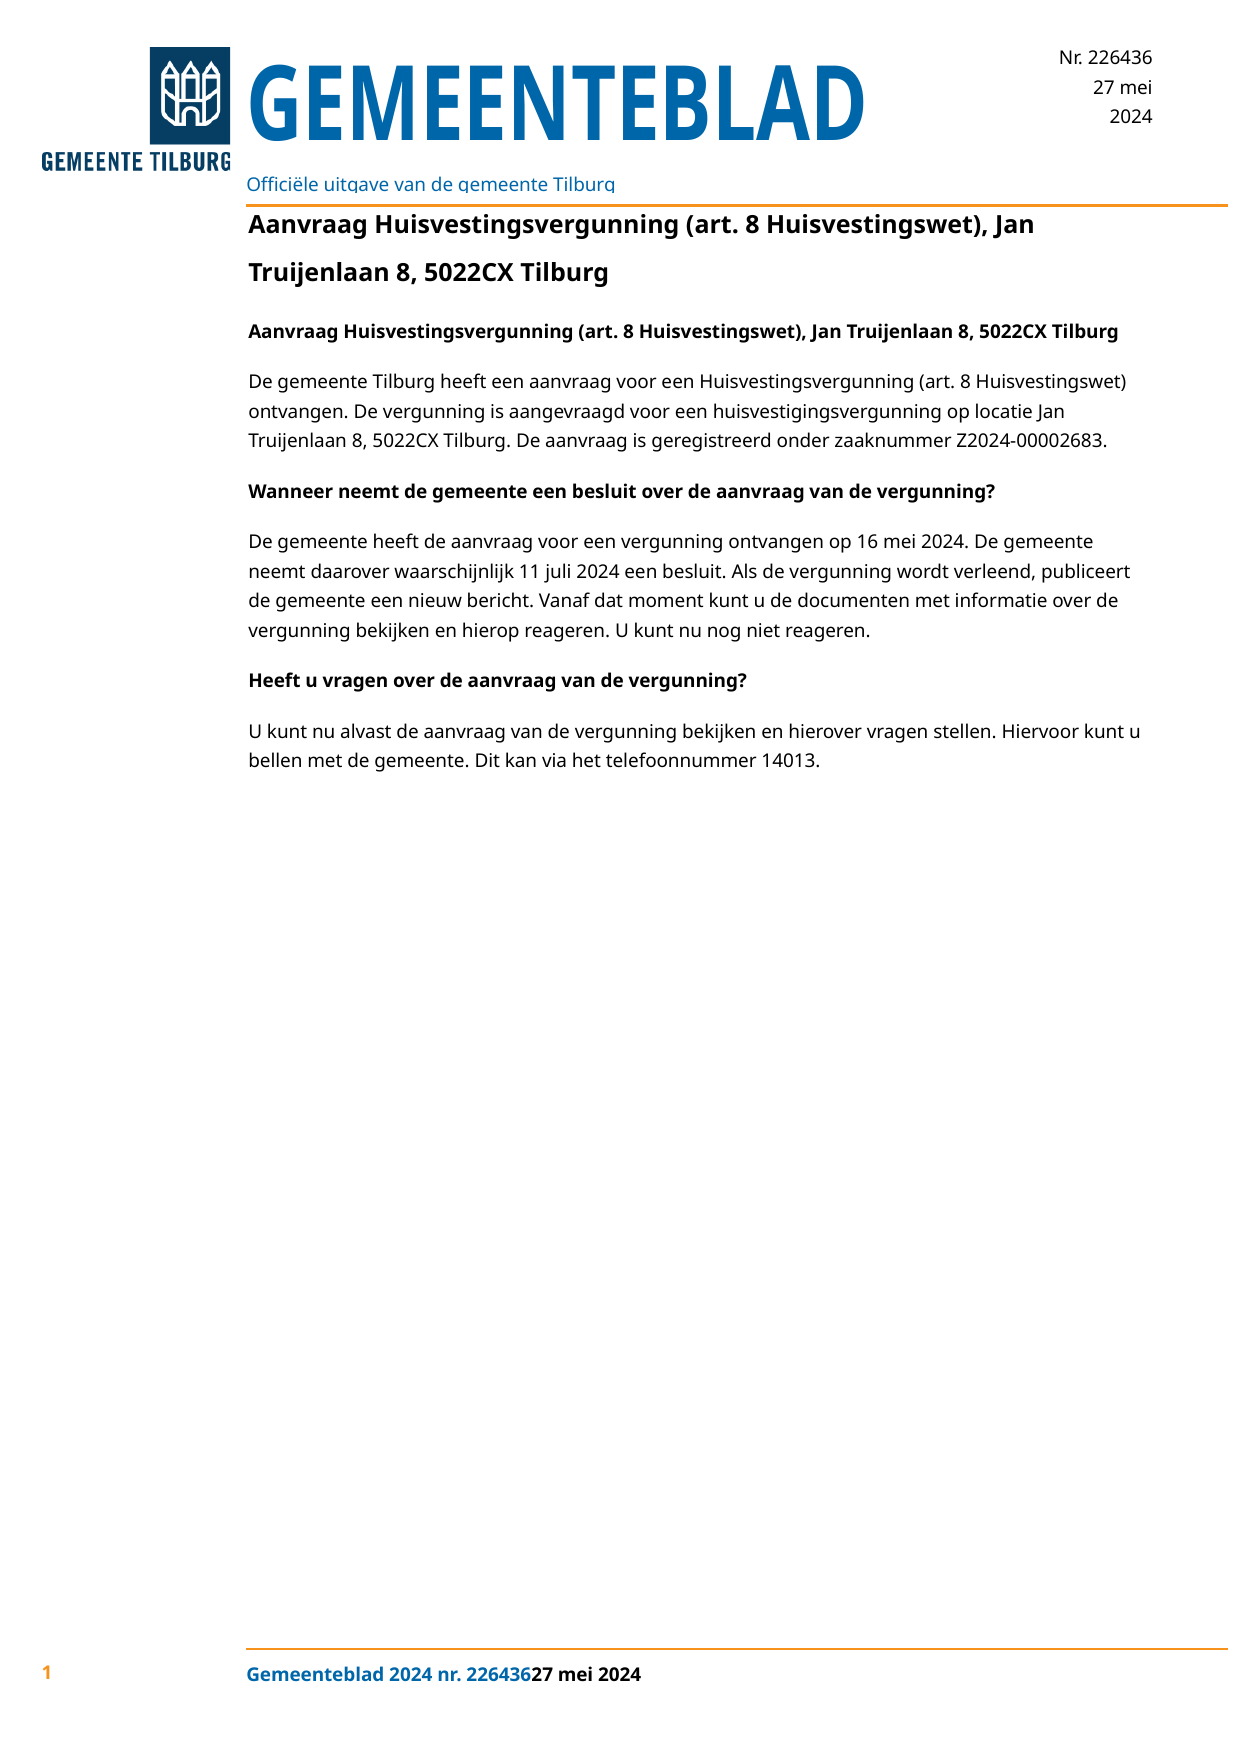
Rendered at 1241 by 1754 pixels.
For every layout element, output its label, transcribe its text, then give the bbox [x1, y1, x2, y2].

text Aanvraag Huisvestingsvergunning (art. 8 Huisvestingswet), Jan Truijenlaan 8, 5022CX Tilburg [248, 207, 1152, 288]
text Heeft u vragen over de aanvraag van de vergunning? [248, 667, 1152, 693]
text Aanvraag Huisvestingsvergunning (art. 8 Huisvestingswet), Jan Truijenlaan 8, 5022CX Tilburg [248, 318, 1152, 344]
text U kunt nu alvast de aanvraag van de vergunning bekijken en hierover vragen stellen. Hiervoor kunt u bellen met de gemeente. Dit kan via het telefoonnummer 14013. [248, 718, 1152, 773]
text De gemeente heeft de aanvraag voor een vergunning ontvangen op 16 mei 2024. De gemeente neemt daarover waarschijnlijk 11 juli 2024 een besluit. Als de vergunning wordt verleend, publiceert de gemeente een nieuw bericht. Vanaf dat moment kunt u de documenten met informatie over de vergunning bekijken en hierop reageren. U kunt nu nog niet reageren. [248, 528, 1152, 643]
text De gemeente Tilburg heeft een aanvraag voor een Huisvestingsvergunning (art. 8 Huisvestingswet) ontvangen. De vergunning is aangevraagd voor een huisvestigingsvergunning op locatie Jan Truijenlaan 8, 5022CX Tilburg. De aanvraag is geregistreerd onder zaaknummer Z2024-00002683. [248, 368, 1152, 453]
text Wanneer neemt de gemeente een besluit over de aanvraag van de vergunning? [248, 478, 1152, 504]
picture [41, 47, 231, 172]
